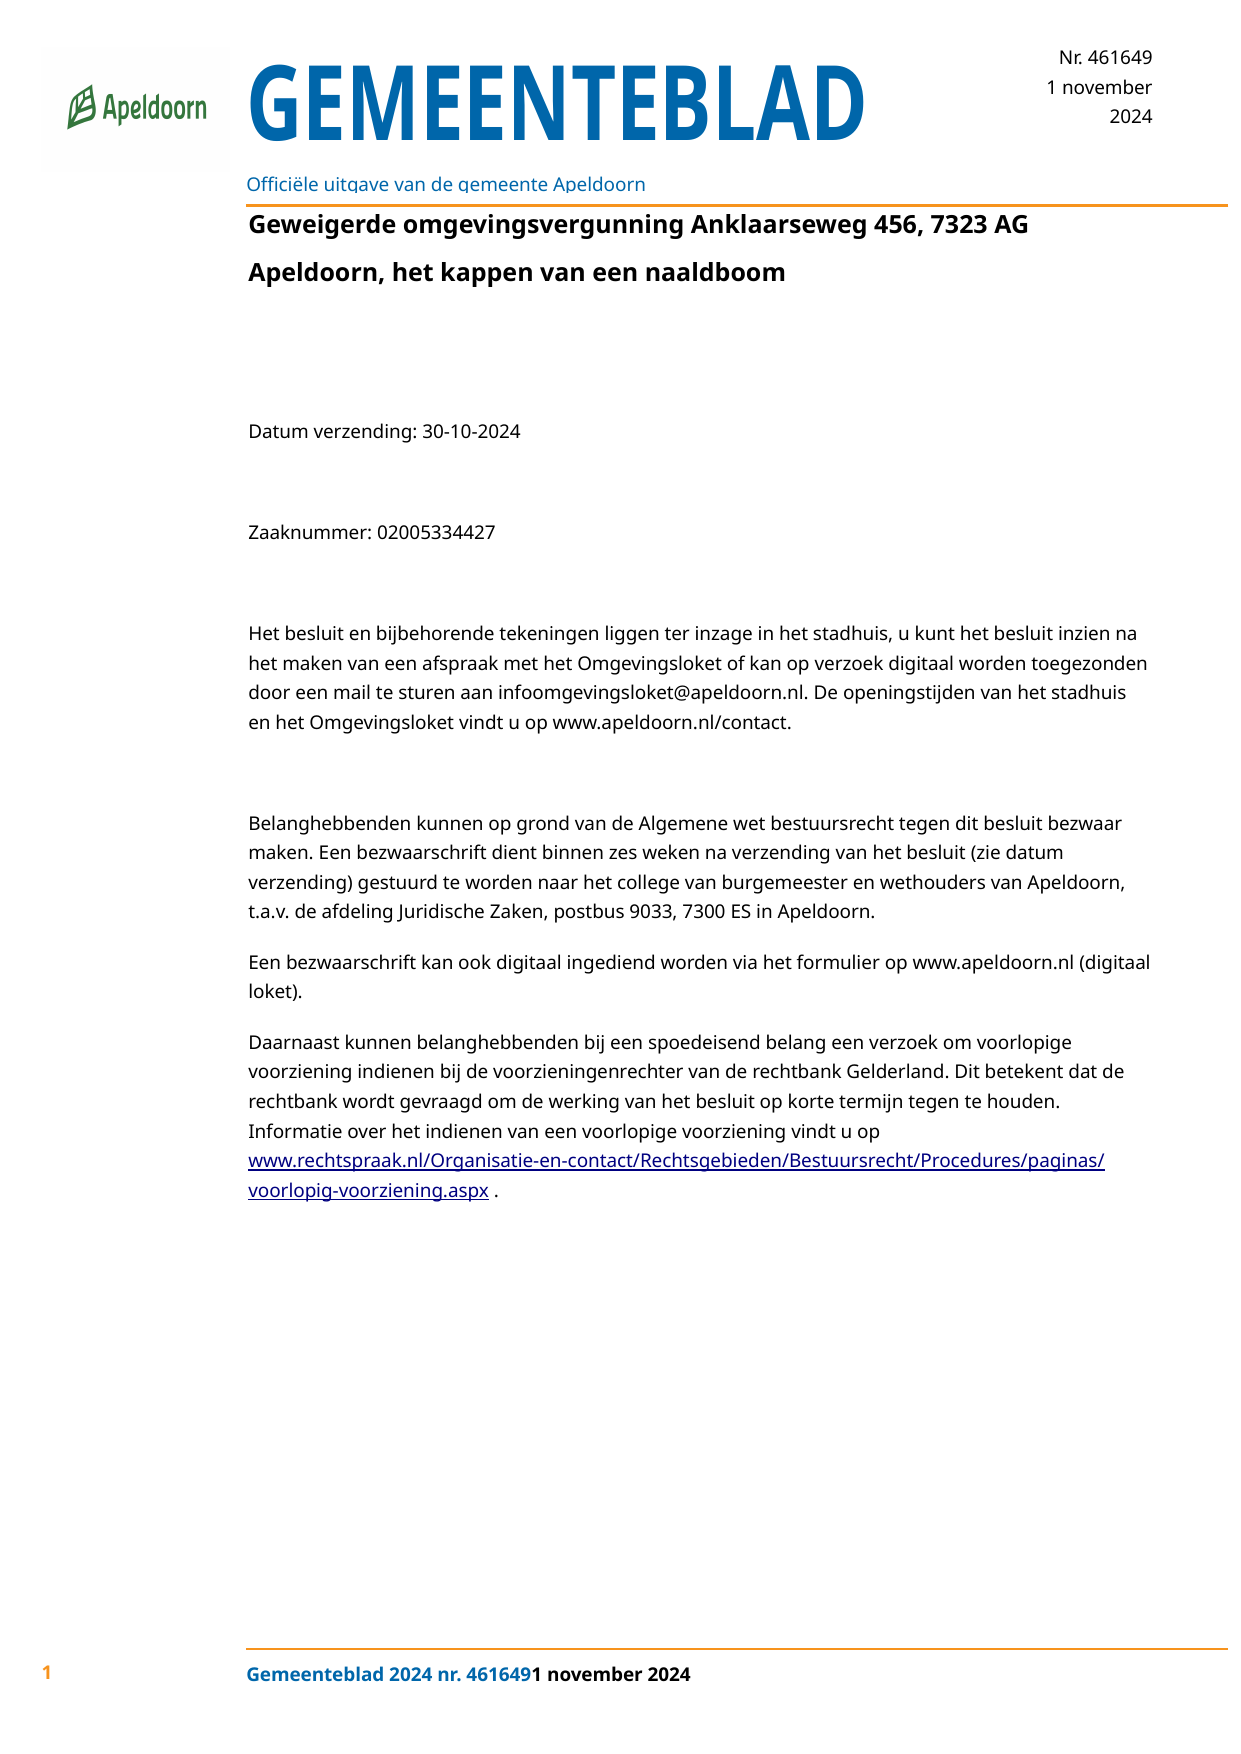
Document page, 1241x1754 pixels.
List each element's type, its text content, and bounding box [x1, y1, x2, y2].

text Een bezwaarschrift kan ook digitaal ingediend worden via het formulier op www.apeldoorn.nl (digitaal loket). [248, 949, 1152, 1004]
picture [41, 47, 231, 172]
text Geweigerde omgevingsvergunning Anklaarseweg 456, 7323 AG Apeldoorn, het kappen van een naaldboom [248, 207, 1152, 288]
text Zaaknummer: 02005334427 [248, 519, 1152, 545]
text Belanghebbenden kunnen op grond van de Algemene wet bestuursrecht tegen dit besluit bezwaar maken. Een bezwaarschrift dient binnen zes weken na verzending van het besluit (zie datum verzending) gestuurd te worden naar het college van burgemeester en wethouders van Apeldoorn, t.a.v. de afdeling Juridische Zaken, postbus 9033, 7300 ES in Apeldoorn. [248, 810, 1152, 924]
text Daarnaast kunnen belanghebbenden bij een spoedeisend belang een verzoek om voorlopige voorziening indienen bij de voorzieningenrechter van de rechtbank Gelderland. Dit betekent dat de rechtbank wordt gevraagd om de werking van het besluit op korte termijn tegen te houden. Informatie over het indienen van een voorlopige voorziening vindt u op www.rechtspraak.nl/Organisatie-en-contact/Rechtsgebieden/Bestuursrecht/Procedures/paginas/voorlopig-voorziening.aspx . [248, 1029, 1152, 1203]
text Datum verzending: 30-10-2024 [248, 419, 1152, 444]
text Het besluit en bijbehorende tekeningen liggen ter inzage in het stadhuis, u kunt het besluit inzien na het maken van een afspraak met het Omgevingsloket of kan op verzoek digitaal worden toegezonden door een mail te sturen aan infoomgevingsloket@apeldoorn.nl. De openingstijden van het stadhuis en het Omgevingsloket vindt u op www.apeldoorn.nl/contact. [248, 620, 1152, 735]
